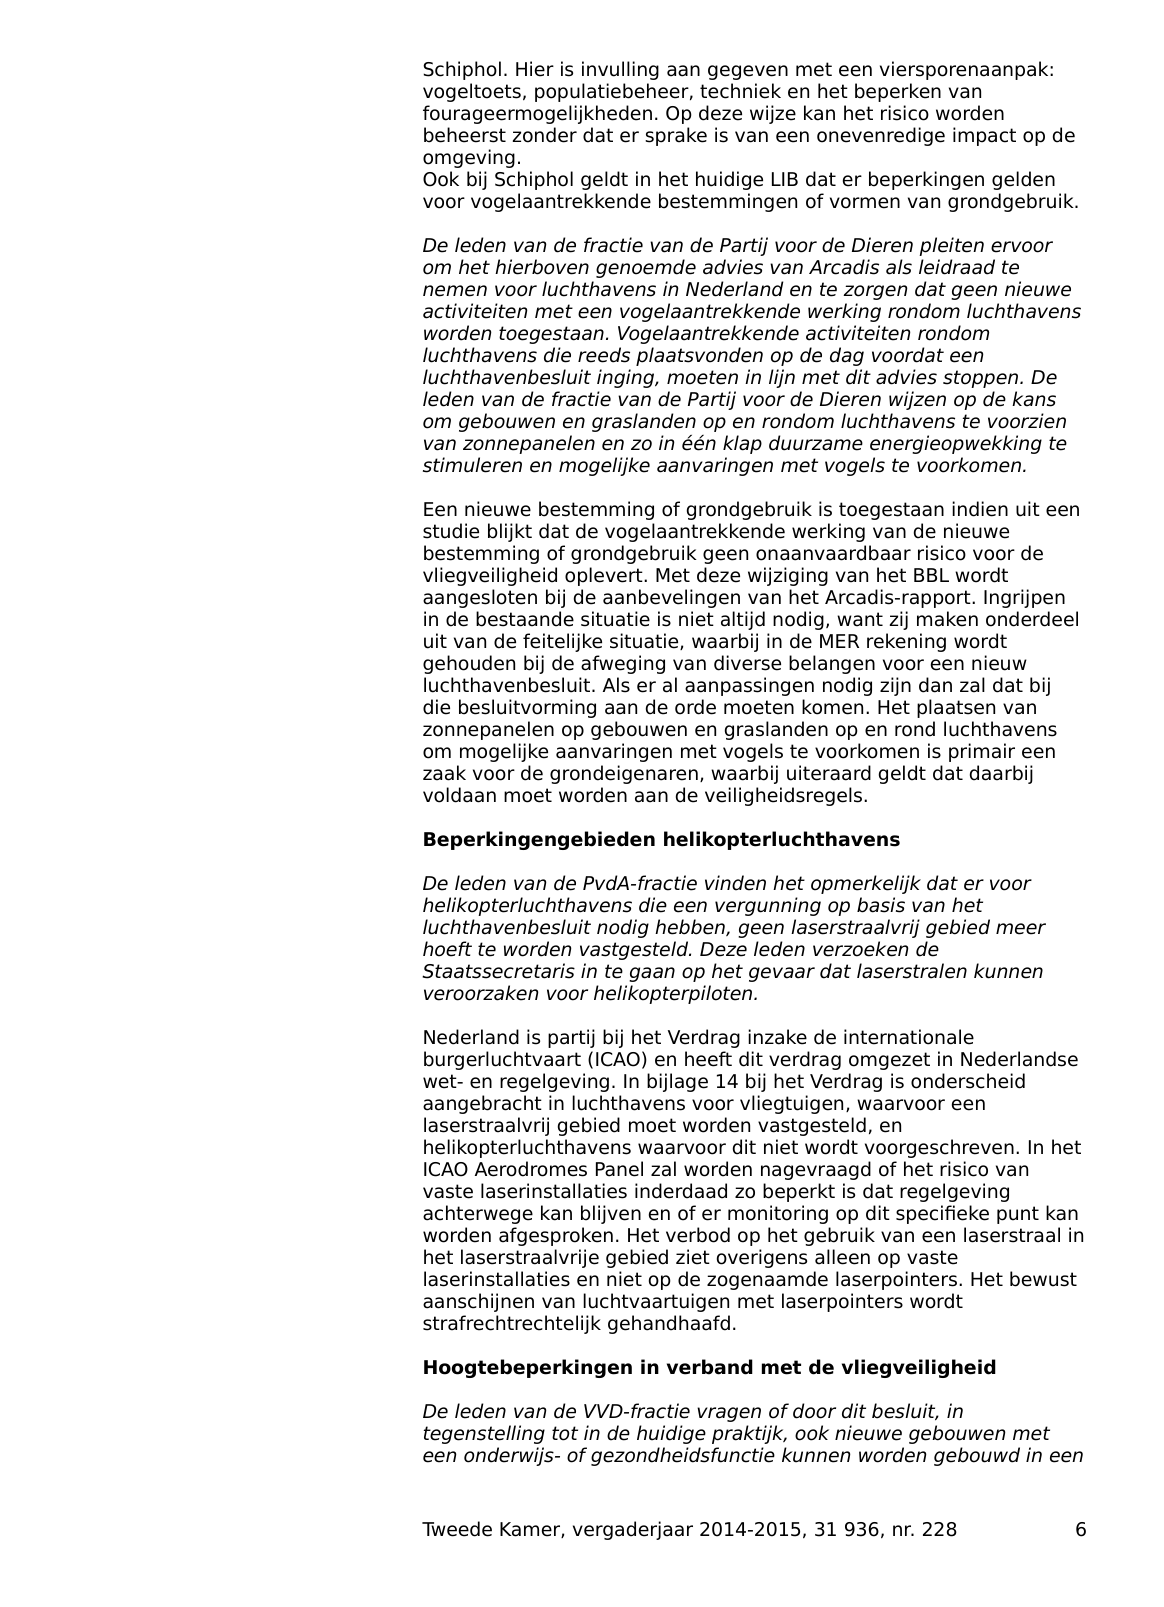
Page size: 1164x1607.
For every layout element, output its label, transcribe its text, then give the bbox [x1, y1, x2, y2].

subtitle Hoogtebeperkingen in verband met de vliegveiligheid [422, 1357, 1087, 1379]
text Een nieuwe bestemming of grondgebruik is toegestaan indien uit een studie blijkt dat de vogelaantrekkende werking van de nieuwe bestemming of grondgebruik geen onaanvaardbaar risico voor de vliegveiligheid oplevert. Met deze wijziging van het BBL wordt aangesloten bij de aanbevelingen van het Arcadis-rapport. Ingrijpen in de bestaande situatie is niet altijd nodig, want zij maken onderdeel uit van de feitelijke situatie, waarbij in de MER rekening wordt gehouden bij de afweging van diverse belangen voor een nieuw luchthavenbesluit. Als er al aanpassingen nodig zijn dan zal dat bij die besluitvorming aan de orde moeten komen. Het plaatsen van zonnepanelen op gebouwen en graslanden op en rond luchthavens om mogelijke aanvaringen met vogels te voorkomen is primair een zaak voor de grondeigenaren, waarbij uiteraard geldt dat daarbij voldaan moet worden aan de veiligheidsregels. [422, 499, 1087, 807]
text De leden van de VVD-fractie vragen of door dit besluit, in tegenstelling tot in de huidige praktijk, ook nieuwe gebouwen met een onderwijs- of gezondheidsfunctie kunnen worden gebouwd in een [422, 1401, 1087, 1467]
text Ook bij Schiphol geldt in het huidige LIB dat er beperkingen gelden voor vogelaantrekkende bestemmingen of vormen van grondgebruik. [422, 169, 1087, 213]
subtitle Beperkingengebieden helikopterluchthavens [422, 829, 1087, 851]
text Schiphol. Hier is invulling aan gegeven met een viersporenaanpak: vogeltoets, populatiebeheer, techniek en het beperken van fourageermogelijkheden. Op deze wijze kan het risico worden beheerst zonder dat er sprake is van een onevenredige impact op de omgeving. [422, 59, 1087, 169]
text De leden van de fractie van de Partij voor de Dieren pleiten ervoor om het hierboven genoemde advies van Arcadis als leidraad te nemen voor luchthavens in Nederland en te zorgen dat geen nieuwe activiteiten met een vogelaantrekkende werking rondom luchthavens worden toegestaan. Vogelaantrekkende activiteiten rondom luchthavens die reeds plaatsvonden op de dag voordat een luchthavenbesluit inging, moeten in lijn met dit advies stoppen. De leden van de fractie van de Partij voor de Dieren wijzen op de kans om gebouwen en graslanden op en rondom luchthavens te voorzien van zonnepanelen en zo in één klap duurzame energieopwekking te stimuleren en mogelijke aanvaringen met vogels te voorkomen. [422, 235, 1087, 477]
text De leden van de PvdA-fractie vinden het opmerkelijk dat er voor helikopterluchthavens die een vergunning op basis van het luchthavenbesluit nodig hebben, geen laserstraalvrij gebied meer hoeft te worden vastgesteld. Deze leden verzoeken de Staatssecretaris in te gaan op het gevaar dat laserstralen kunnen veroorzaken voor helikopterpiloten. [422, 873, 1087, 1005]
text Nederland is partij bij het Verdrag inzake de internationale burgerluchtvaart (ICAO) en heeft dit verdrag omgezet in Nederlandse wet- en regelgeving. In bijlage 14 bij het Verdrag is onderscheid aangebracht in luchthavens voor vliegtuigen, waarvoor een laserstraalvrij gebied moet worden vastgesteld, en helikopterluchthavens waarvoor dit niet wordt voorgeschreven. In het ICAO Aerodromes Panel zal worden nagevraagd of het risico van vaste laserinstallaties inderdaad zo beperkt is dat regelgeving achterwege kan blijven en of er monitoring op dit specifieke punt kan worden afgesproken. Het verbod op het gebruik van een laserstraal in het laserstraalvrije gebied ziet overigens alleen op vaste laserinstallaties en niet op de zogenaamde laserpointers. Het bewust aanschijnen van luchtvaartuigen met laserpointers wordt strafrechtrechtelijk gehandhaafd. [422, 1027, 1087, 1335]
